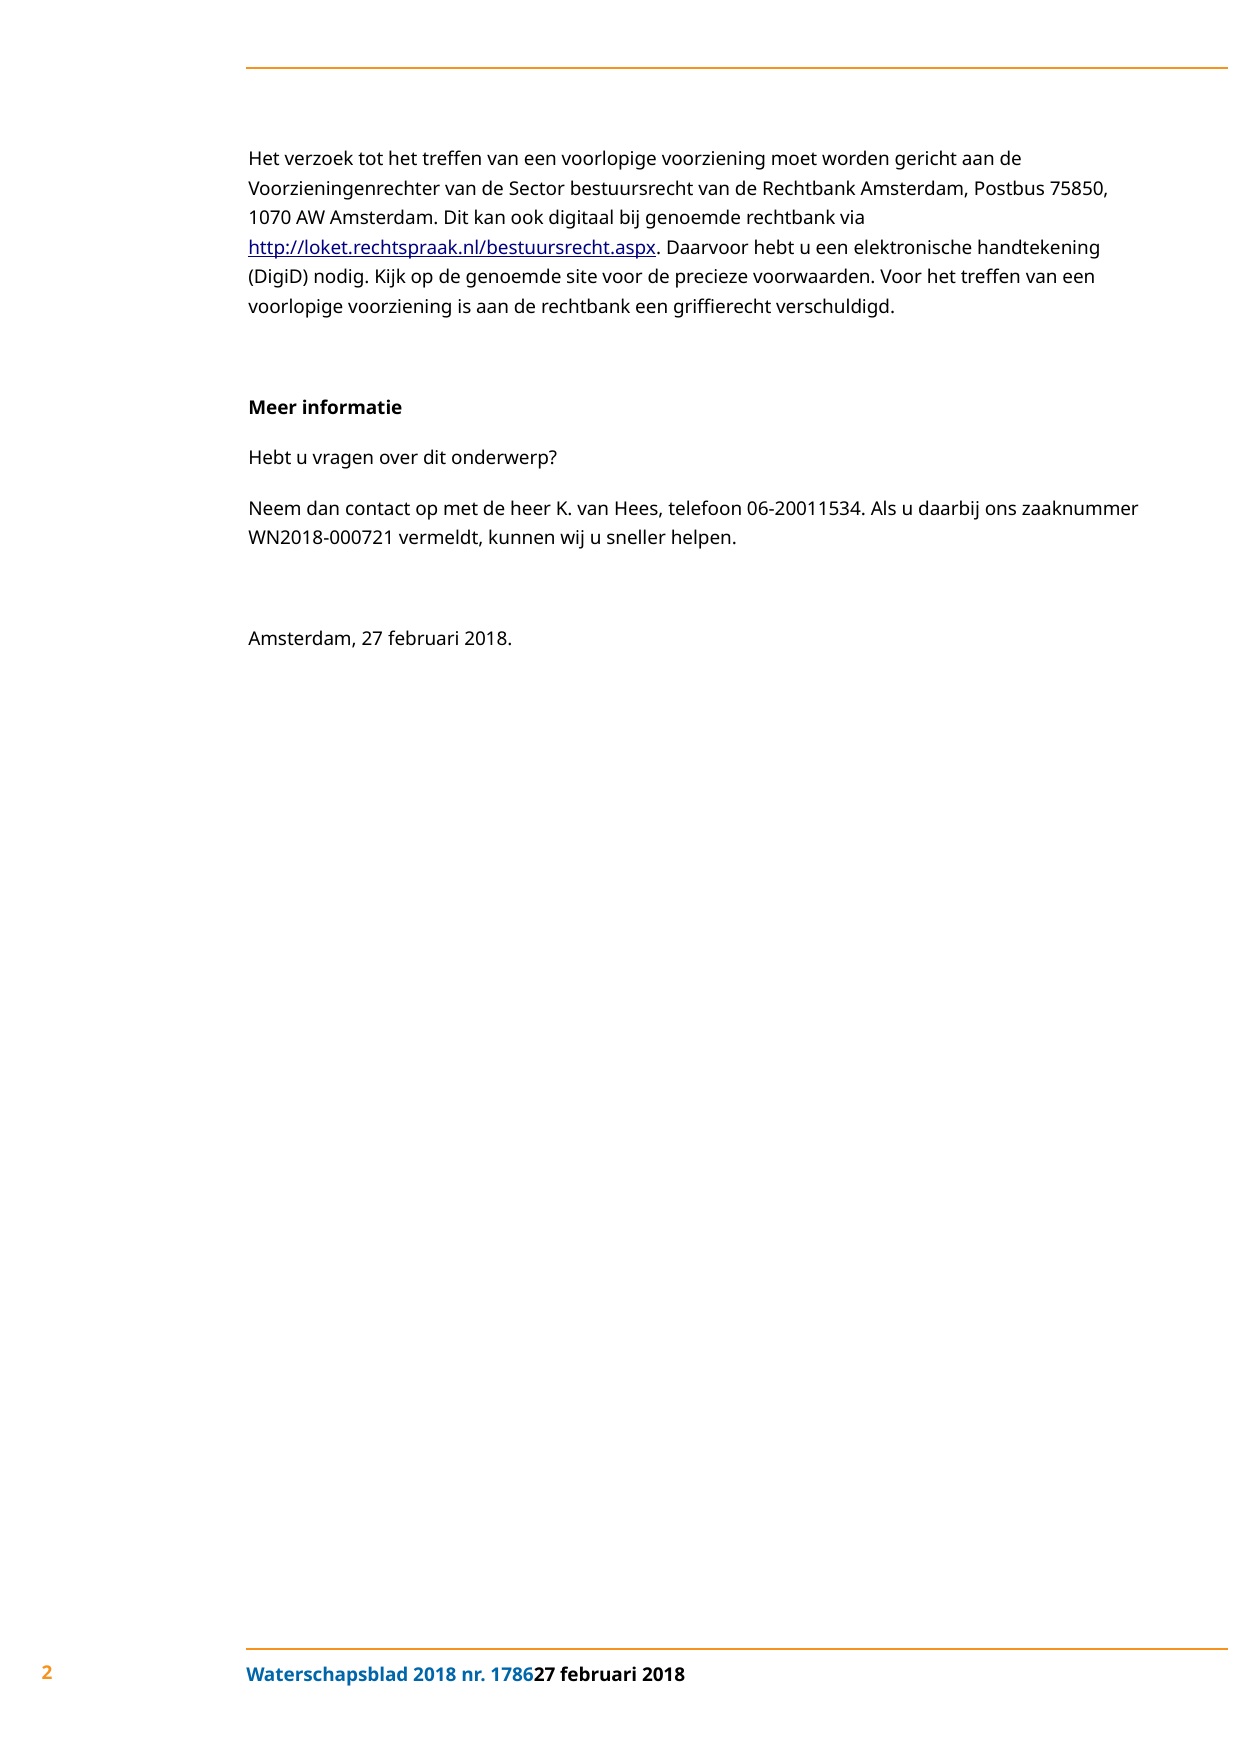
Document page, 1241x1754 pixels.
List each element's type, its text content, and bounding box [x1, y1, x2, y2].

picture [41, 47, 231, 172]
text Amsterdam, 27 februari 2018. [248, 625, 1152, 651]
text Het verzoek tot het treffen van een voorlopige voorziening moet worden gericht aan de Voorzieningenrechter van de Sector bestuursrecht van de Rechtbank Amsterdam, Postbus 75850, 1070 AW Amsterdam. Dit kan ook digitaal bij genoemde rechtbank via http://loket.rechtspraak.nl/bestuursrecht.aspx. Daarvoor hebt u een elektronische handtekening (DigiD) nodig. Kijk op de genoemde site voor de precieze voorwaarden. Voor het treffen van een voorlopige voorziening is aan de rechtbank een griffierecht verschuldigd. [248, 145, 1152, 319]
text Meer informatie [248, 394, 1152, 420]
text Hebt u vragen over dit onderwerp? [248, 444, 1152, 470]
text Neem dan contact op met de heer K. van Hees, telefoon 06-20011534. Als u daarbij ons zaaknummer WN2018-000721 vermeldt, kunnen wij u sneller helpen. [248, 495, 1152, 550]
